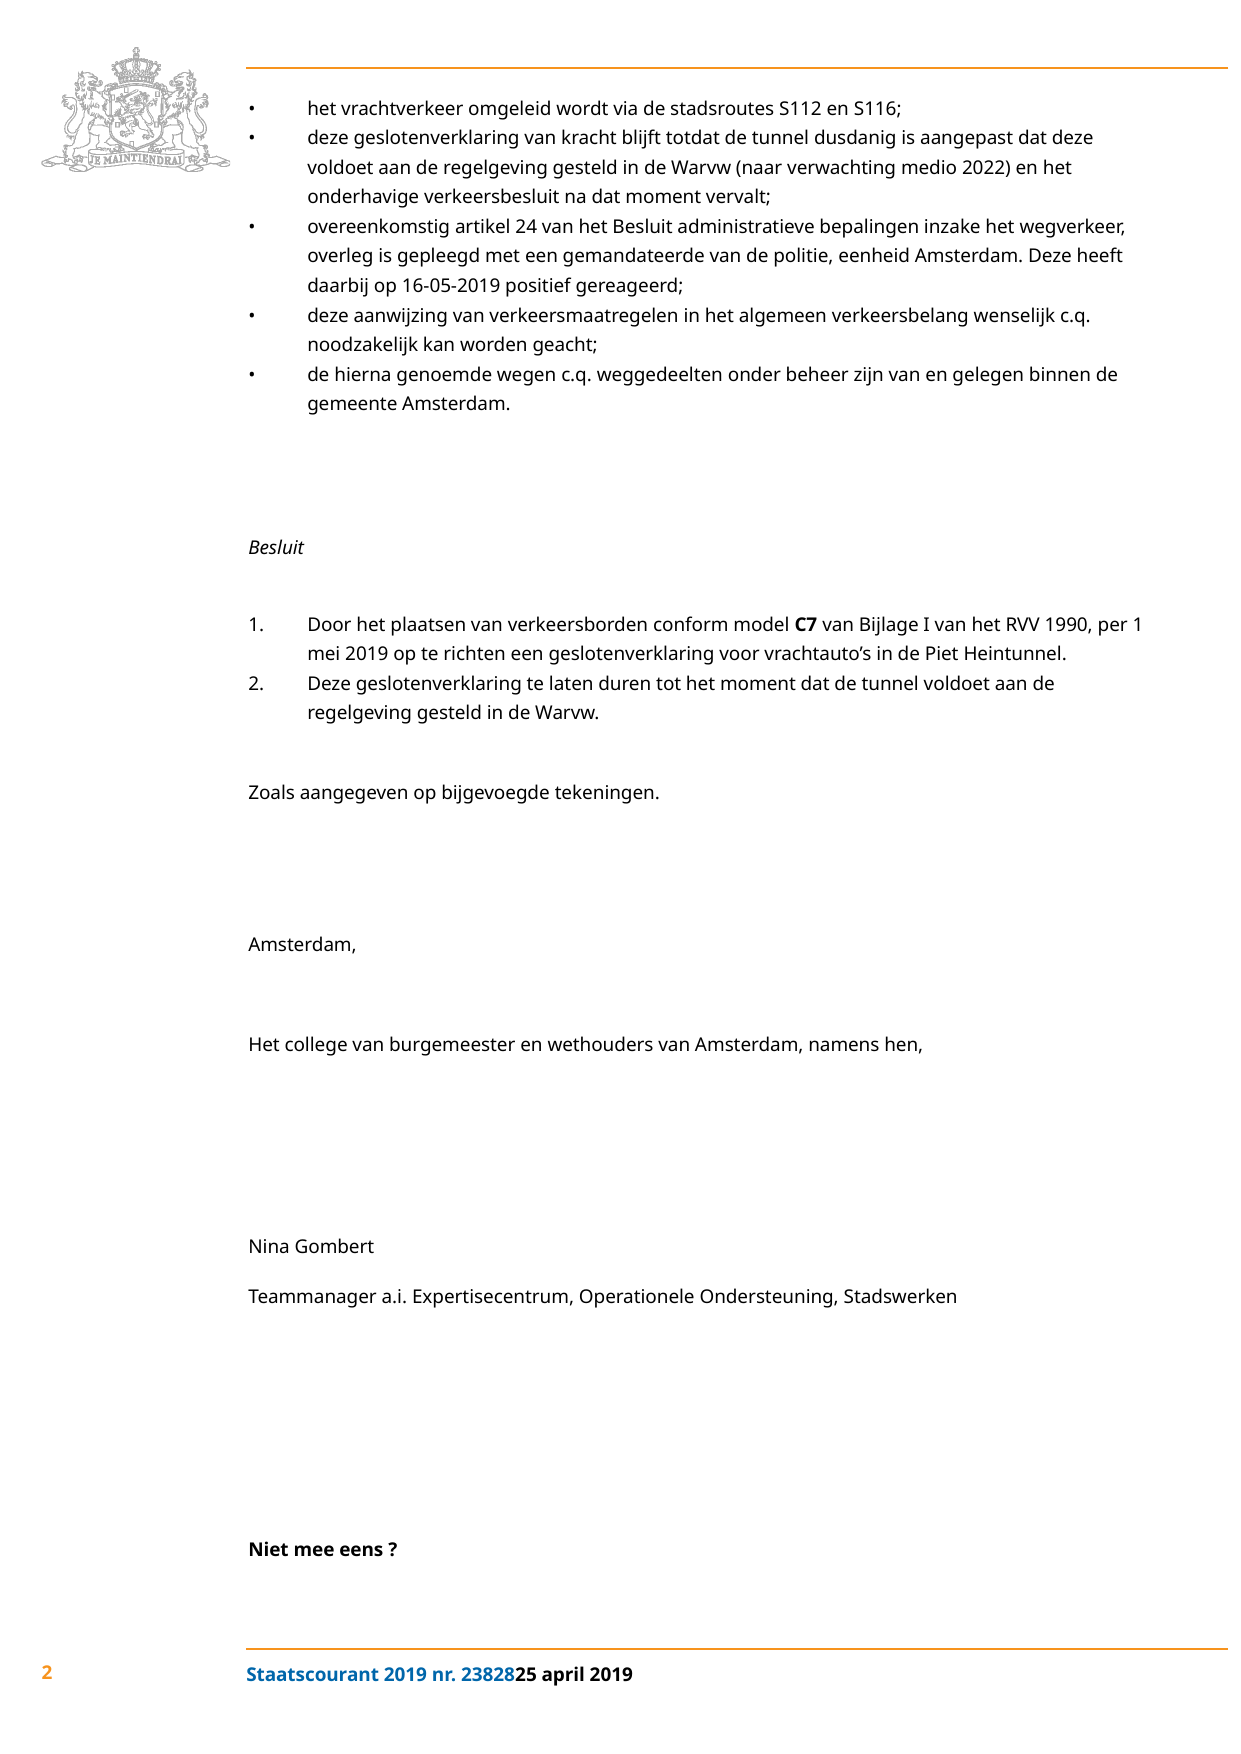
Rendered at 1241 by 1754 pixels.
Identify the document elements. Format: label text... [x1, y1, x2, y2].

text Nina Gombert [248, 1233, 1152, 1259]
list het vrachtverkeer omgeleid wordt via de stadsroutes S112 en S116; [248, 95, 1152, 121]
text Niet mee eens ? [248, 1536, 1152, 1561]
text Besluit [248, 534, 1152, 560]
list Deze geslotenverklaring te laten duren tot het moment dat de tunnel voldoet aan de regelgeving gesteld in de Warvw. [248, 670, 1152, 725]
picture [41, 47, 231, 172]
text Amsterdam, [248, 931, 1152, 956]
list Door het plaatsen van verkeersborden conform model C7 van Bijlage I van het RVV 1990, per 1 mei 2019 op te richten een geslotenverklaring voor vrachtauto’s in de Piet Heintunnel. [248, 611, 1152, 666]
text Het college van burgemeester en wethouders van Amsterdam, namens hen, [248, 1032, 1152, 1057]
list de hierna genoemde wegen c.q. weggedeelten onder beheer zijn van en gelegen binnen de gemeente Amsterdam. [248, 361, 1152, 416]
list deze aanwijzing van verkeersmaatregelen in het algemeen verkeersbelang wenselijk c.q. noodzakelijk kan worden geacht; [248, 302, 1152, 357]
text Zoals aangegeven op bijgevoegde tekeningen. [248, 779, 1152, 805]
text Teammanager a.i. Expertisecentrum, Operationele Ondersteuning, Stadswerken [248, 1284, 1152, 1309]
list overeenkomstig artikel 24 van het Besluit administratieve bepalingen inzake het wegverkeer, overleg is gepleegd met een gemandateerde van de politie, eenheid Amsterdam. Deze heeft daarbij op 16-05-2019 positief gereageerd; [248, 213, 1152, 298]
list deze geslotenverklaring van kracht blijft totdat de tunnel dusdanig is aangepast dat deze voldoet aan de regelgeving gesteld in de Warvw (naar verwachting medio 2022) en het onderhavige verkeersbesluit na dat moment vervalt; [248, 124, 1152, 209]
